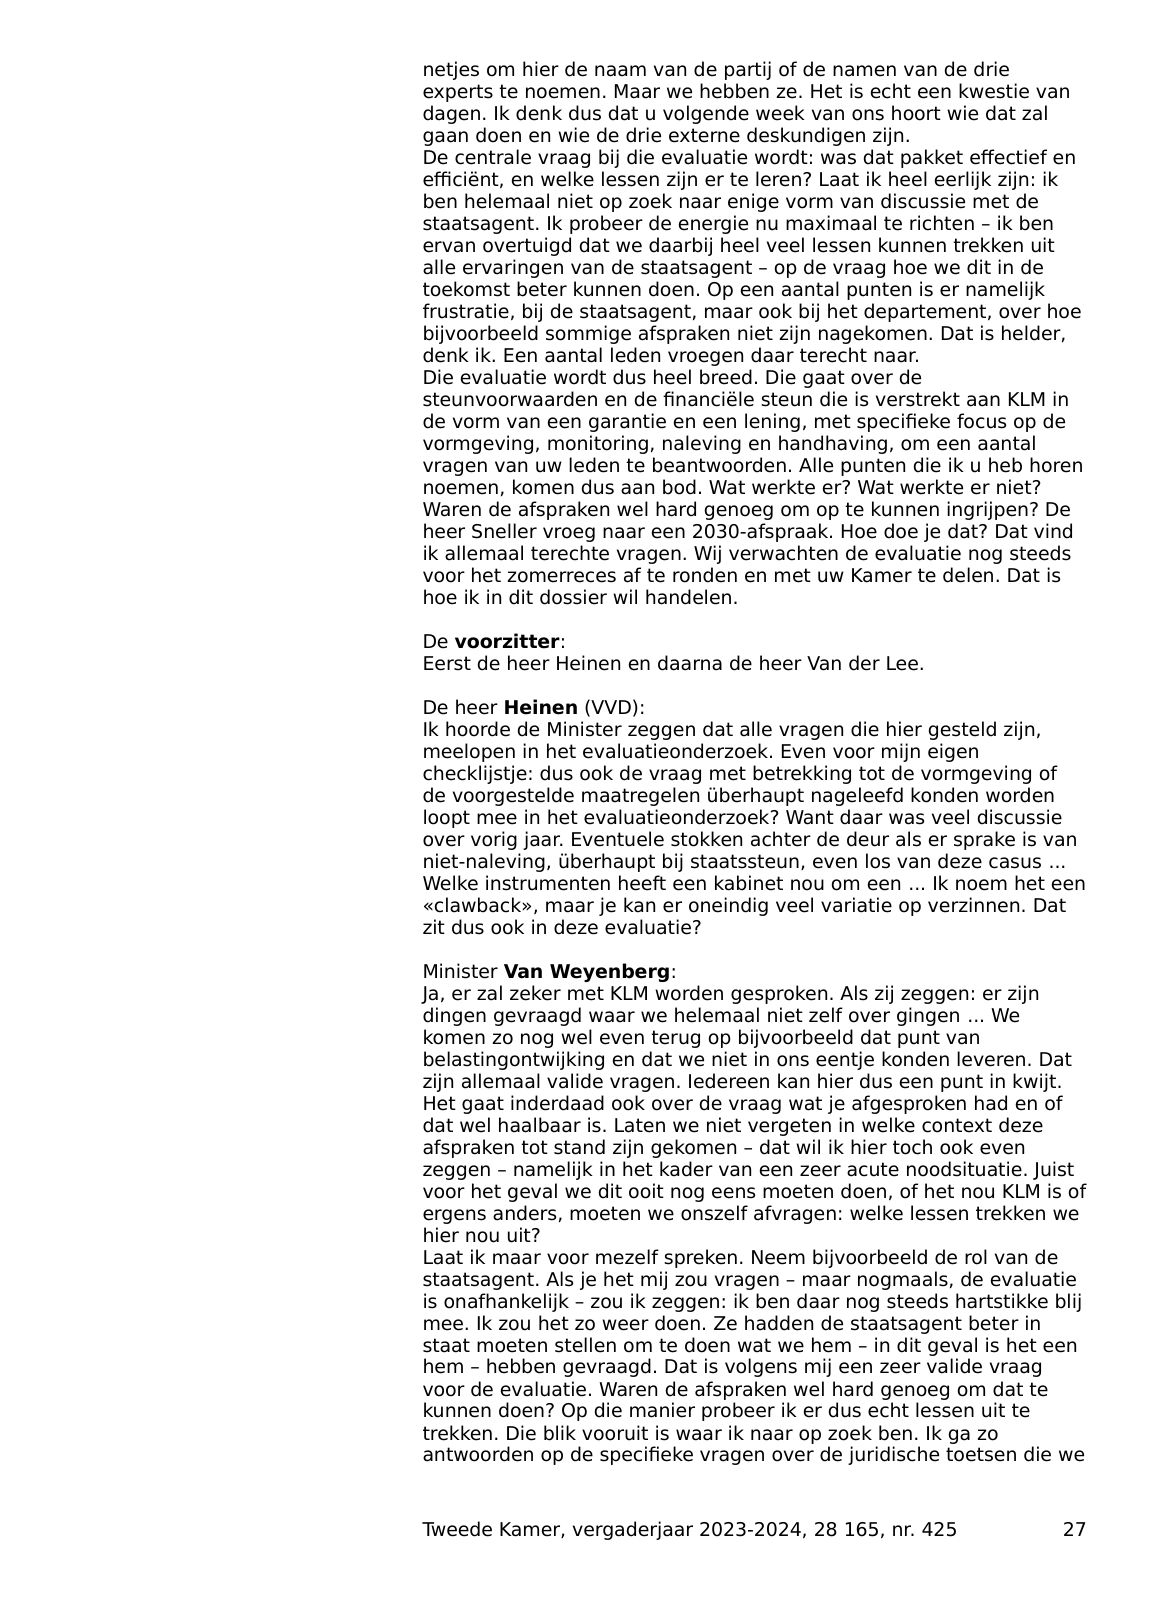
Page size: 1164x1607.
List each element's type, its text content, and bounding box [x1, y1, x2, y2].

text Minister Van Weyenberg: [422, 961, 1087, 983]
text Eerst de heer Heinen en daarna de heer Van der Lee. [422, 653, 1087, 675]
text Die evaluatie wordt dus heel breed. Die gaat over de steunvoorwaarden en de financiële steun die is verstrekt aan KLM in de vorm van een garantie en een lening, met specifieke focus op de vormgeving, monitoring, naleving en handhaving, om een aantal vragen van uw leden te beantwoorden. Alle punten die ik u heb horen noemen, komen dus aan bod. Wat werkte er? Wat werkte er niet? Waren de afspraken wel hard genoeg om op te kunnen ingrijpen? De heer Sneller vroeg naar een 2030-afspraak. Hoe doe je dat? Dat vind ik allemaal terechte vragen. Wij verwachten de evaluatie nog steeds voor het zomerreces af te ronden en met uw Kamer te delen. Dat is hoe ik in dit dossier wil handelen. [422, 367, 1087, 608]
text Laat ik maar voor mezelf spreken. Neem bijvoorbeeld de rol van de staatsagent. Als je het mij zou vragen – maar nogmaals, de evaluatie is onafhankelijk – zou ik zeggen: ik ben daar nog steeds hartstikke blij mee. Ik zou het zo weer doen. Ze hadden de staatsagent beter in staat moeten stellen om te doen wat we hem – in dit geval is het een hem – hebben gevraagd. Dat is volgens mij een zeer valide vraag voor de evaluatie. Waren de afspraken wel hard genoeg om dat te kunnen doen? Op die manier probeer ik er dus echt lessen uit te trekken. Die blik vooruit is waar ik naar op zoek ben. Ik ga zo antwoorden op de specifieke vragen over de juridische toetsen die we [422, 1247, 1087, 1466]
text De voorzitter: [422, 631, 1087, 653]
text De centrale vraag bij die evaluatie wordt: was dat pakket effectief en efficiënt, en welke lessen zijn er te leren? Laat ik heel eerlijk zijn: ik ben helemaal niet op zoek naar enige vorm van discussie met de staatsagent. Ik probeer de energie nu maximaal te richten – ik ben ervan overtuigd dat we daarbij heel veel lessen kunnen trekken uit alle ervaringen van de staatsagent – op de vraag hoe we dit in de toekomst beter kunnen doen. Op een aantal punten is er namelijk frustratie, bij de staatsagent, maar ook bij het departement, over hoe bijvoorbeeld sommige afspraken niet zijn nagekomen. Dat is helder, denk ik. Een aantal leden vroegen daar terecht naar. [422, 147, 1087, 367]
text netjes om hier de naam van de partij of de namen van de drie experts te noemen. Maar we hebben ze. Het is echt een kwestie van dagen. Ik denk dus dat u volgende week van ons hoort wie dat zal gaan doen en wie de drie externe deskundigen zijn. [422, 59, 1087, 147]
text Ik hoorde de Minister zeggen dat alle vragen die hier gesteld zijn, meelopen in het evaluatieonderzoek. Even voor mijn eigen checklijstje: dus ook de vraag met betrekking tot de vormgeving of de voorgestelde maatregelen überhaupt nageleefd konden worden loopt mee in het evaluatieonderzoek? Want daar was veel discussie over vorig jaar. Eventuele stokken achter de deur als er sprake is van niet-naleving, überhaupt bij staatssteun, even los van deze casus ... Welke instrumenten heeft een kabinet nou om een ... Ik noem het een «clawback», maar je kan er oneindig veel variatie op verzinnen. Dat zit dus ook in deze evaluatie? [422, 719, 1087, 939]
text Ja, er zal zeker met KLM worden gesproken. Als zij zeggen: er zijn dingen gevraagd waar we helemaal niet zelf over gingen ... We komen zo nog wel even terug op bijvoorbeeld dat punt van belastingontwijking en dat we niet in ons eentje konden leveren. Dat zijn allemaal valide vragen. Iedereen kan hier dus een punt in kwijt. Het gaat inderdaad ook over de vraag wat je afgesproken had en of dat wel haalbaar is. Laten we niet vergeten in welke context deze afspraken tot stand zijn gekomen – dat wil ik hier toch ook even zeggen – namelijk in het kader van een zeer acute noodsituatie. Juist voor het geval we dit ooit nog eens moeten doen, of het nou KLM is of ergens anders, moeten we onszelf afvragen: welke lessen trekken we hier nou uit? [422, 983, 1087, 1247]
text De heer Heinen (VVD): [422, 697, 1087, 719]
